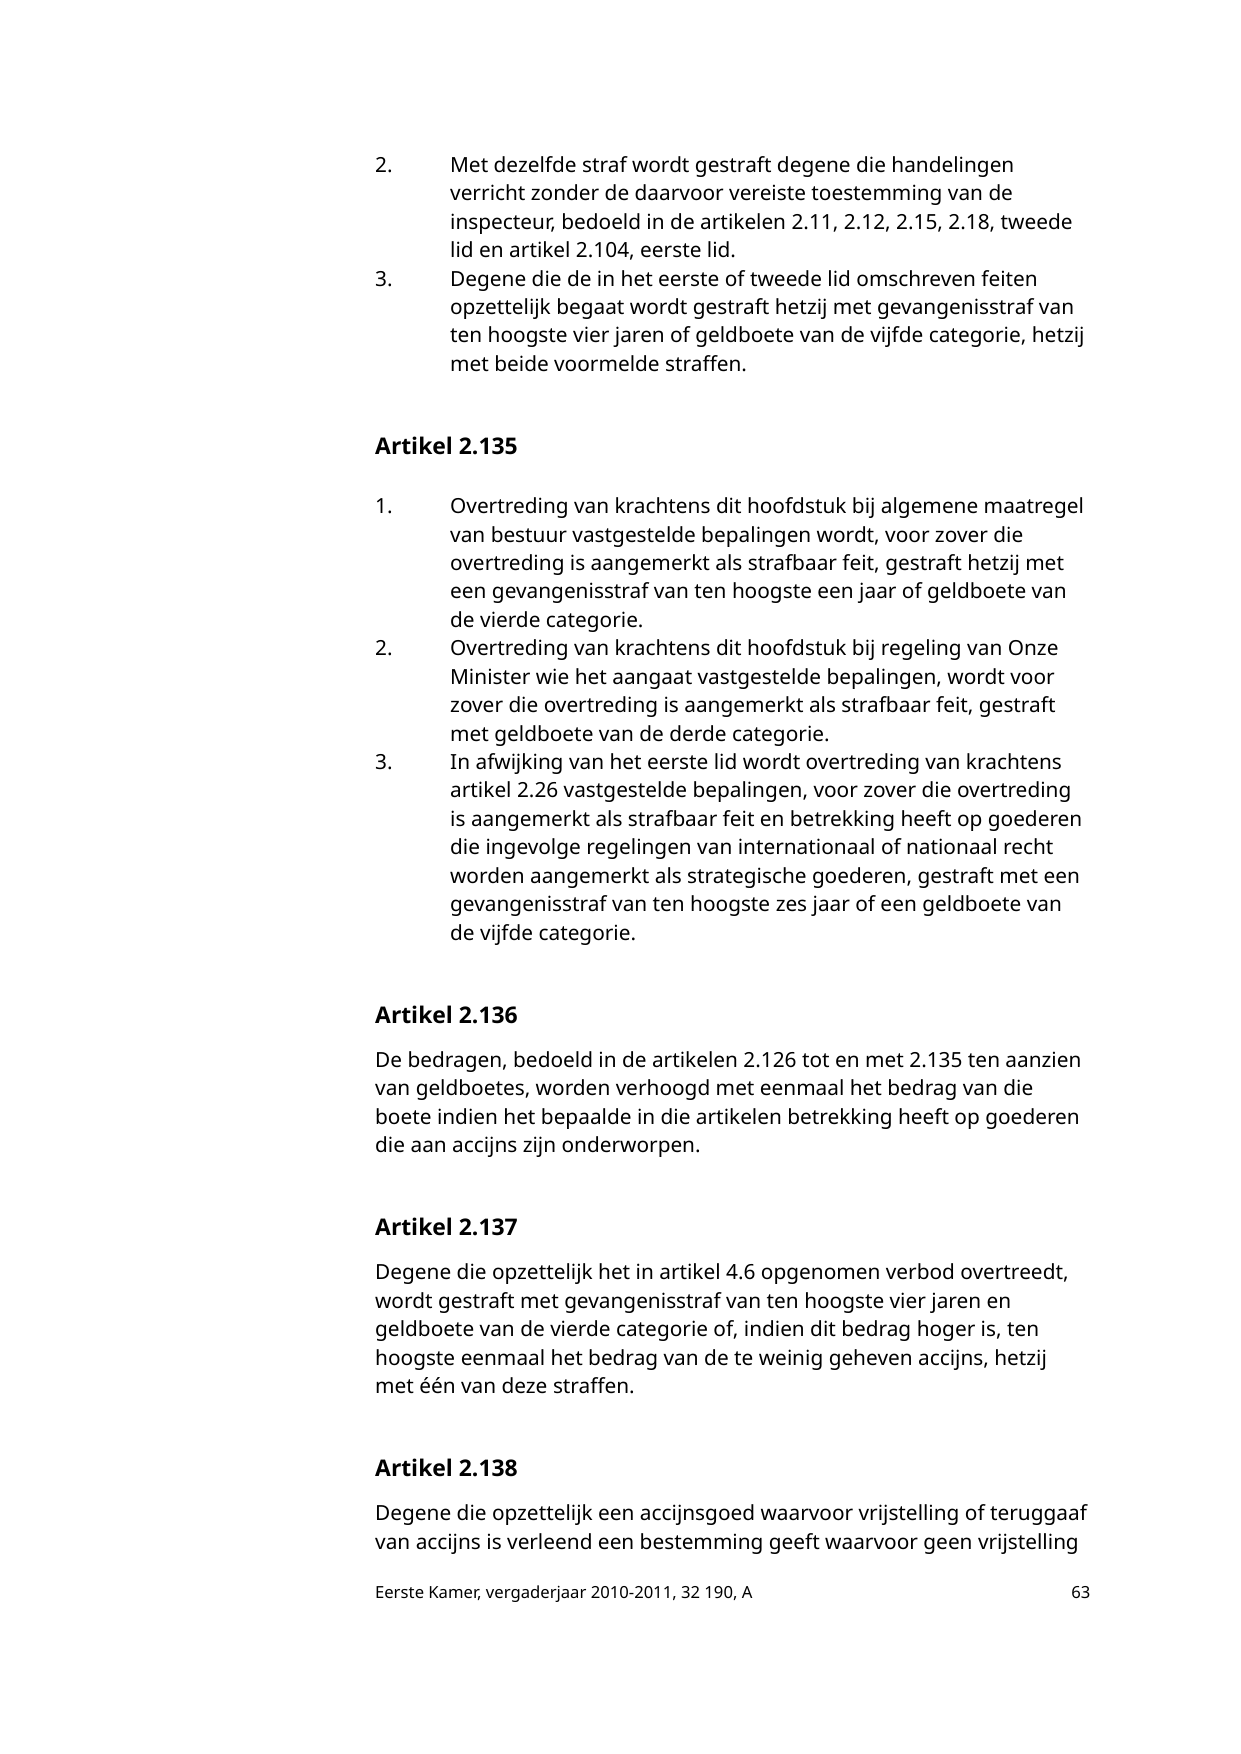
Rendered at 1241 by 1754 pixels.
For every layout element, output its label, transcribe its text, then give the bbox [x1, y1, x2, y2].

list In afwijking van het eerste lid wordt overtreding van krachtens artikel 2.26 vastgestelde bepalingen, voor zover die overtreding is aangemerkt als strafbaar feit en betrekking heeft op goederen die ingevolge regelingen van internationaal of nationaal recht worden aangemerkt als strategische goederen, gestraft met een gevangenisstraf van ten hoogste zes jaar of een geldboete van de vijfde categorie. [375, 747, 1090, 946]
subtitle Artikel 2.137 [375, 1211, 1090, 1242]
list Overtreding van krachtens dit hoofdstuk bij algemene maatregel van bestuur vastgestelde bepalingen wordt, voor zover die overtreding is aangemerkt als strafbaar feit, gestraft hetzij met een gevangenisstraf van ten hoogste een jaar of geldboete van de vierde categorie. [375, 491, 1090, 633]
text Degene die opzettelijk het in artikel 4.6 opgenomen verbod overtreedt, wordt gestraft met gevangenisstraf van ten hoogste vier jaren en geldboete van de vierde categorie of, indien dit bedrag hoger is, ten hoogste eenmaal het bedrag van de te weinig geheven accijns, hetzij met één van deze straffen. [375, 1257, 1090, 1400]
list Overtreding van krachtens dit hoofdstuk bij regeling van Onze Minister wie het aangaat vastgestelde bepalingen, wordt voor zover die overtreding is aangemerkt als strafbaar feit, gestraft met geldboete van de derde categorie. [375, 633, 1090, 747]
subtitle Artikel 2.136 [375, 999, 1090, 1030]
subtitle Artikel 2.135 [375, 430, 1090, 461]
list Met dezelfde straf wordt gestraft degene die handelingen verricht zonder de daarvoor vereiste toestemming van de inspecteur, bedoeld in de artikelen 2.11, 2.12, 2.15, 2.18, tweede lid en artikel 2.104, eerste lid. [375, 150, 1090, 264]
text De bedragen, bedoeld in de artikelen 2.126 tot en met 2.135 ten aanzien van geldboetes, worden verhoogd met eenmaal het bedrag van die boete indien het bepaalde in die artikelen betrekking heeft op goederen die aan accijns zijn onderworpen. [375, 1045, 1090, 1159]
text Degene die opzettelijk een accijnsgoed waarvoor vrijstelling of teruggaaf van accijns is verleend een bestemming geeft waarvoor geen vrijstelling [375, 1498, 1090, 1555]
subtitle Artikel 2.138 [375, 1452, 1090, 1483]
list Degene die de in het eerste of tweede lid omschreven feiten opzettelijk begaat wordt gestraft hetzij met gevangenisstraf van ten hoogste vier jaren of geldboete van de vijfde categorie, hetzij met beide voormelde straffen. [375, 264, 1090, 377]
